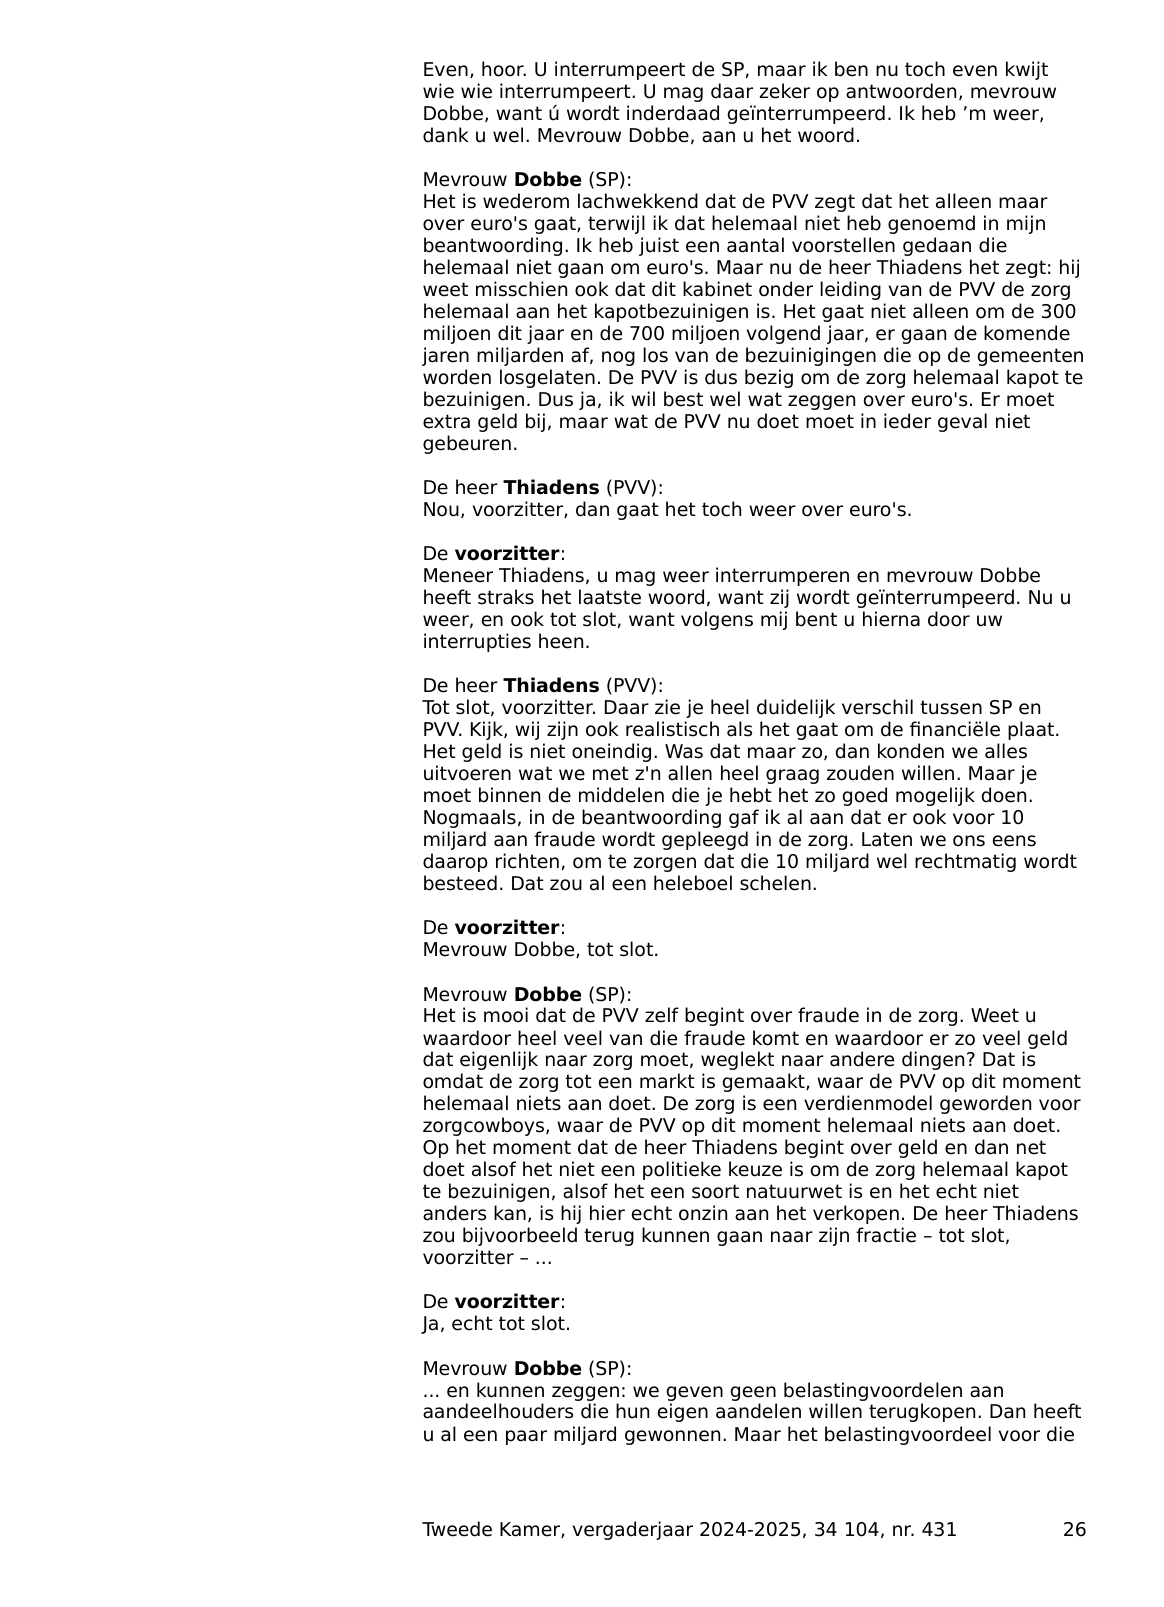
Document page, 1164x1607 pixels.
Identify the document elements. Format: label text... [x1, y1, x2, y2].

text De voorzitter: [422, 1291, 1087, 1313]
text Mevrouw Dobbe (SP): [422, 1357, 1087, 1379]
text De voorzitter: [422, 543, 1087, 565]
text De voorzitter: [422, 917, 1087, 939]
text Mevrouw Dobbe, tot slot. [422, 939, 1087, 961]
text Nou, voorzitter, dan gaat het toch weer over euro's. [422, 499, 1087, 521]
text Mevrouw Dobbe (SP): [422, 169, 1087, 191]
text Het is mooi dat de PVV zelf begint over fraude in de zorg. Weet u waardoor heel veel van die fraude komt en waardoor er zo veel geld dat eigenlijk naar zorg moet, weglekt naar andere dingen? Dat is omdat de zorg tot een markt is gemaakt, waar de PVV op dit moment helemaal niets aan doet. De zorg is een verdienmodel geworden voor zorgcowboys, waar de PVV op dit moment helemaal niets aan doet. Op het moment dat de heer Thiadens begint over geld en dan net doet alsof het niet een politieke keuze is om de zorg helemaal kapot te bezuinigen, alsof het een soort natuurwet is en het echt niet anders kan, is hij hier echt onzin aan het verkopen. De heer Thiadens zou bijvoorbeeld terug kunnen gaan naar zijn fractie – tot slot, voorzitter – ... [422, 1005, 1087, 1269]
text Het is wederom lachwekkend dat de PVV zegt dat het alleen maar over euro's gaat, terwijl ik dat helemaal niet heb genoemd in mijn beantwoording. Ik heb juist een aantal voorstellen gedaan die helemaal niet gaan om euro's. Maar nu de heer Thiadens het zegt: hij weet misschien ook dat dit kabinet onder leiding van de PVV de zorg helemaal aan het kapotbezuinigen is. Het gaat niet alleen om de 300 miljoen dit jaar en de 700 miljoen volgend jaar, er gaan de komende jaren miljarden af, nog los van de bezuinigingen die op de gemeenten worden losgelaten. De PVV is dus bezig om de zorg helemaal kapot te bezuinigen. Dus ja, ik wil best wel wat zeggen over euro's. Er moet extra geld bij, maar wat de PVV nu doet moet in ieder geval niet gebeuren. [422, 191, 1087, 455]
text Even, hoor. U interrumpeert de SP, maar ik ben nu toch even kwijt wie wie interrumpeert. U mag daar zeker op antwoorden, mevrouw Dobbe, want ú wordt inderdaad geïnterrumpeerd. Ik heb ’m weer, dank u wel. Mevrouw Dobbe, aan u het woord. [422, 59, 1087, 147]
text Mevrouw Dobbe (SP): [422, 983, 1087, 1005]
text Ja, echt tot slot. [422, 1313, 1087, 1335]
text ... en kunnen zeggen: we geven geen belastingvoordelen aan aandeelhouders die hun eigen aandelen willen terugkopen. Dan heeft u al een paar miljard gewonnen. Maar het belastingvoordeel voor die [422, 1379, 1087, 1445]
text Meneer Thiadens, u mag weer interrumperen en mevrouw Dobbe heeft straks het laatste woord, want zij wordt geïnterrumpeerd. Nu u weer, en ook tot slot, want volgens mij bent u hierna door uw interrupties heen. [422, 565, 1087, 653]
text Tot slot, voorzitter. Daar zie je heel duidelijk verschil tussen SP en PVV. Kijk, wij zijn ook realistisch als het gaat om de financiële plaat. Het geld is niet oneindig. Was dat maar zo, dan konden we alles uitvoeren wat we met z'n allen heel graag zouden willen. Maar je moet binnen de middelen die je hebt het zo goed mogelijk doen. Nogmaals, in de beantwoording gaf ik al aan dat er ook voor 10 miljard aan fraude wordt gepleegd in de zorg. Laten we ons eens daarop richten, om te zorgen dat die 10 miljard wel rechtmatig wordt besteed. Dat zou al een heleboel schelen. [422, 697, 1087, 895]
text De heer Thiadens (PVV): [422, 675, 1087, 697]
text De heer Thiadens (PVV): [422, 477, 1087, 499]
